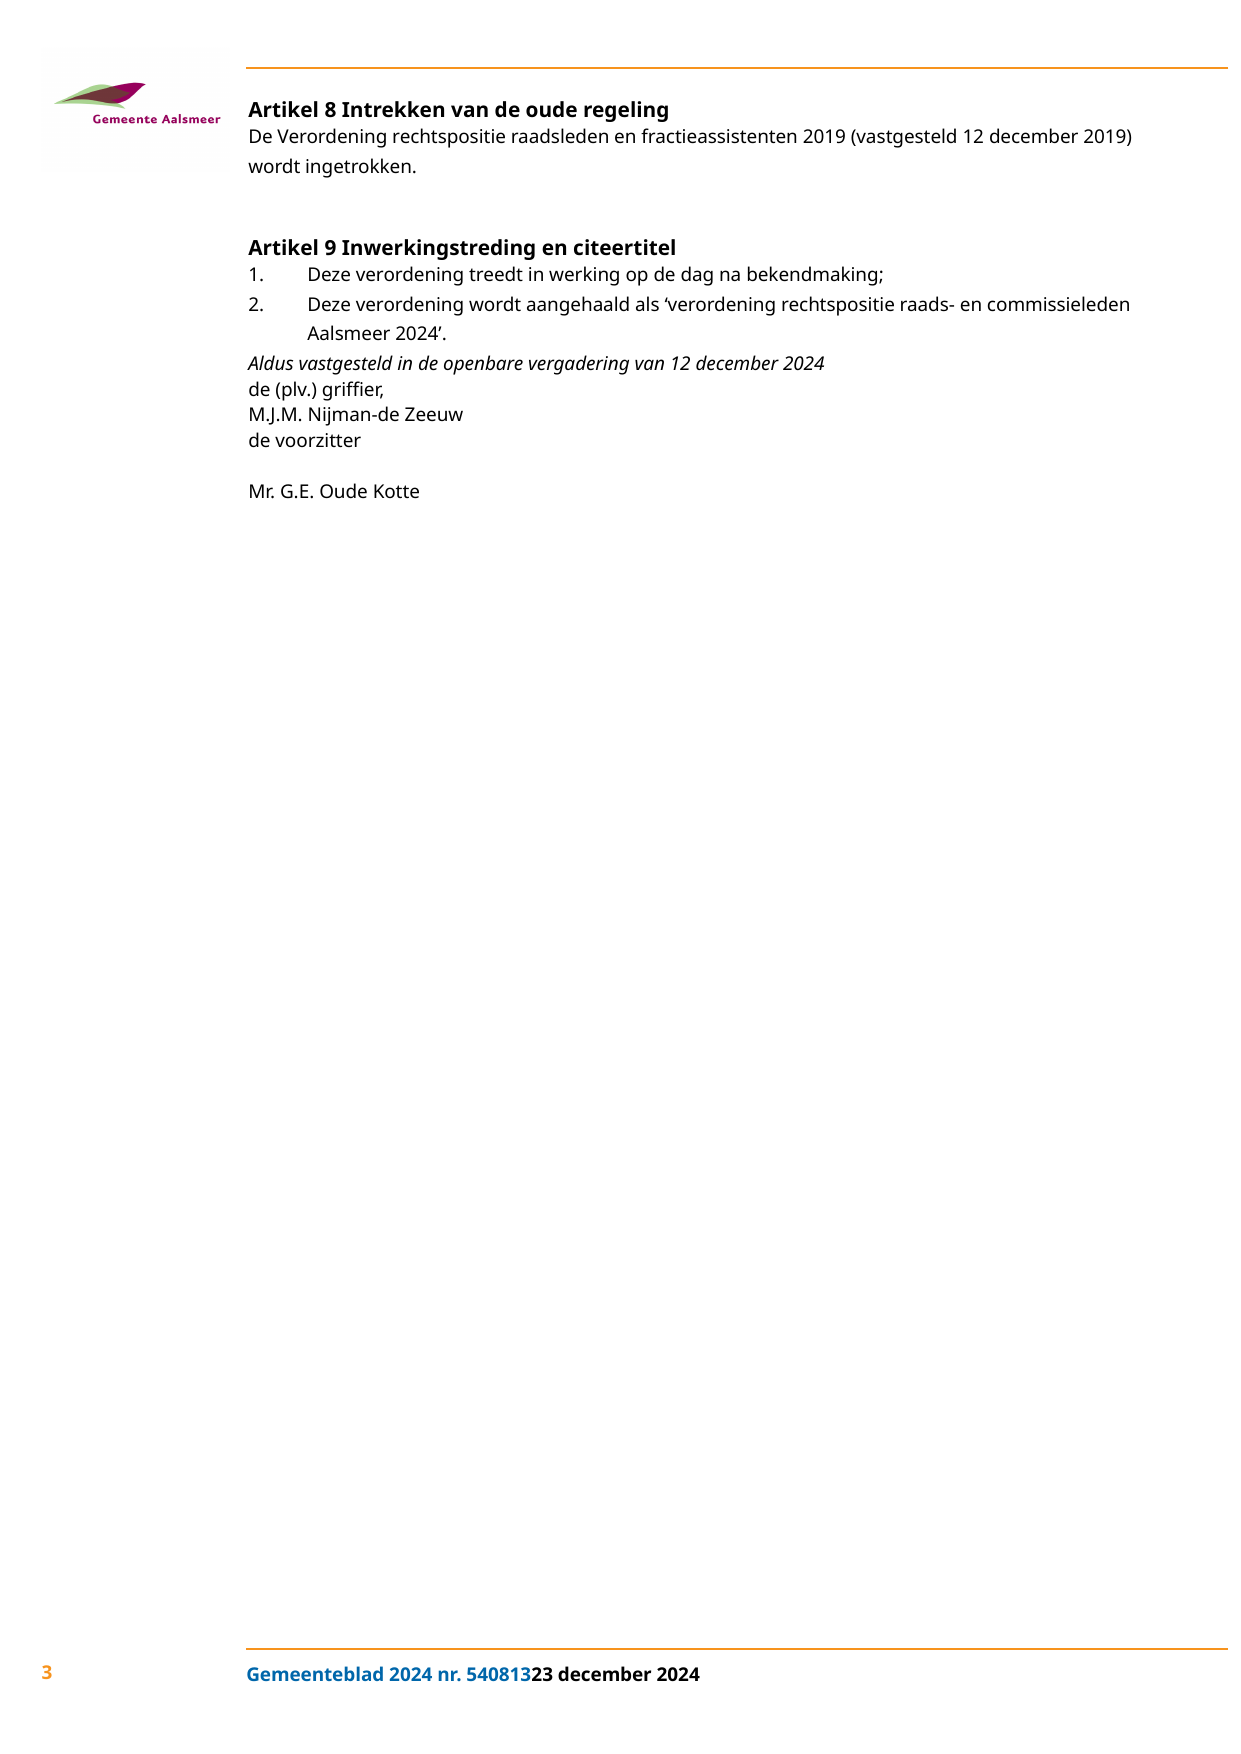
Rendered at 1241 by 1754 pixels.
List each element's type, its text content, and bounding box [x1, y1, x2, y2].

text Artikel 9 Inwerkingstreding en citeertitel [248, 233, 1152, 261]
list Deze verordening treedt in werking op de dag na bekendmaking; [248, 261, 1152, 287]
text de voorzitter [248, 427, 1152, 453]
text Mr. G.E. Oude Kotte [248, 479, 1152, 504]
list Deze verordening wordt aangehaald als ‘verordening rechtspositie raads- en commissieleden Aalsmeer 2024’. [248, 291, 1152, 346]
text Artikel 8 Intrekken van de oude regeling [248, 95, 1152, 123]
text de (plv.) griffier, [248, 376, 1152, 401]
text De Verordening rechtspositie raadsleden en fractieassistenten 2019 (vastgesteld 12 december 2019) wordt ingetrokken. [248, 123, 1152, 178]
text M.J.M. Nijman-de Zeeuw [248, 401, 1152, 427]
picture [41, 47, 231, 172]
text Aldus vastgesteld in de openbare vergadering van 12 december 2024 [248, 350, 1152, 376]
